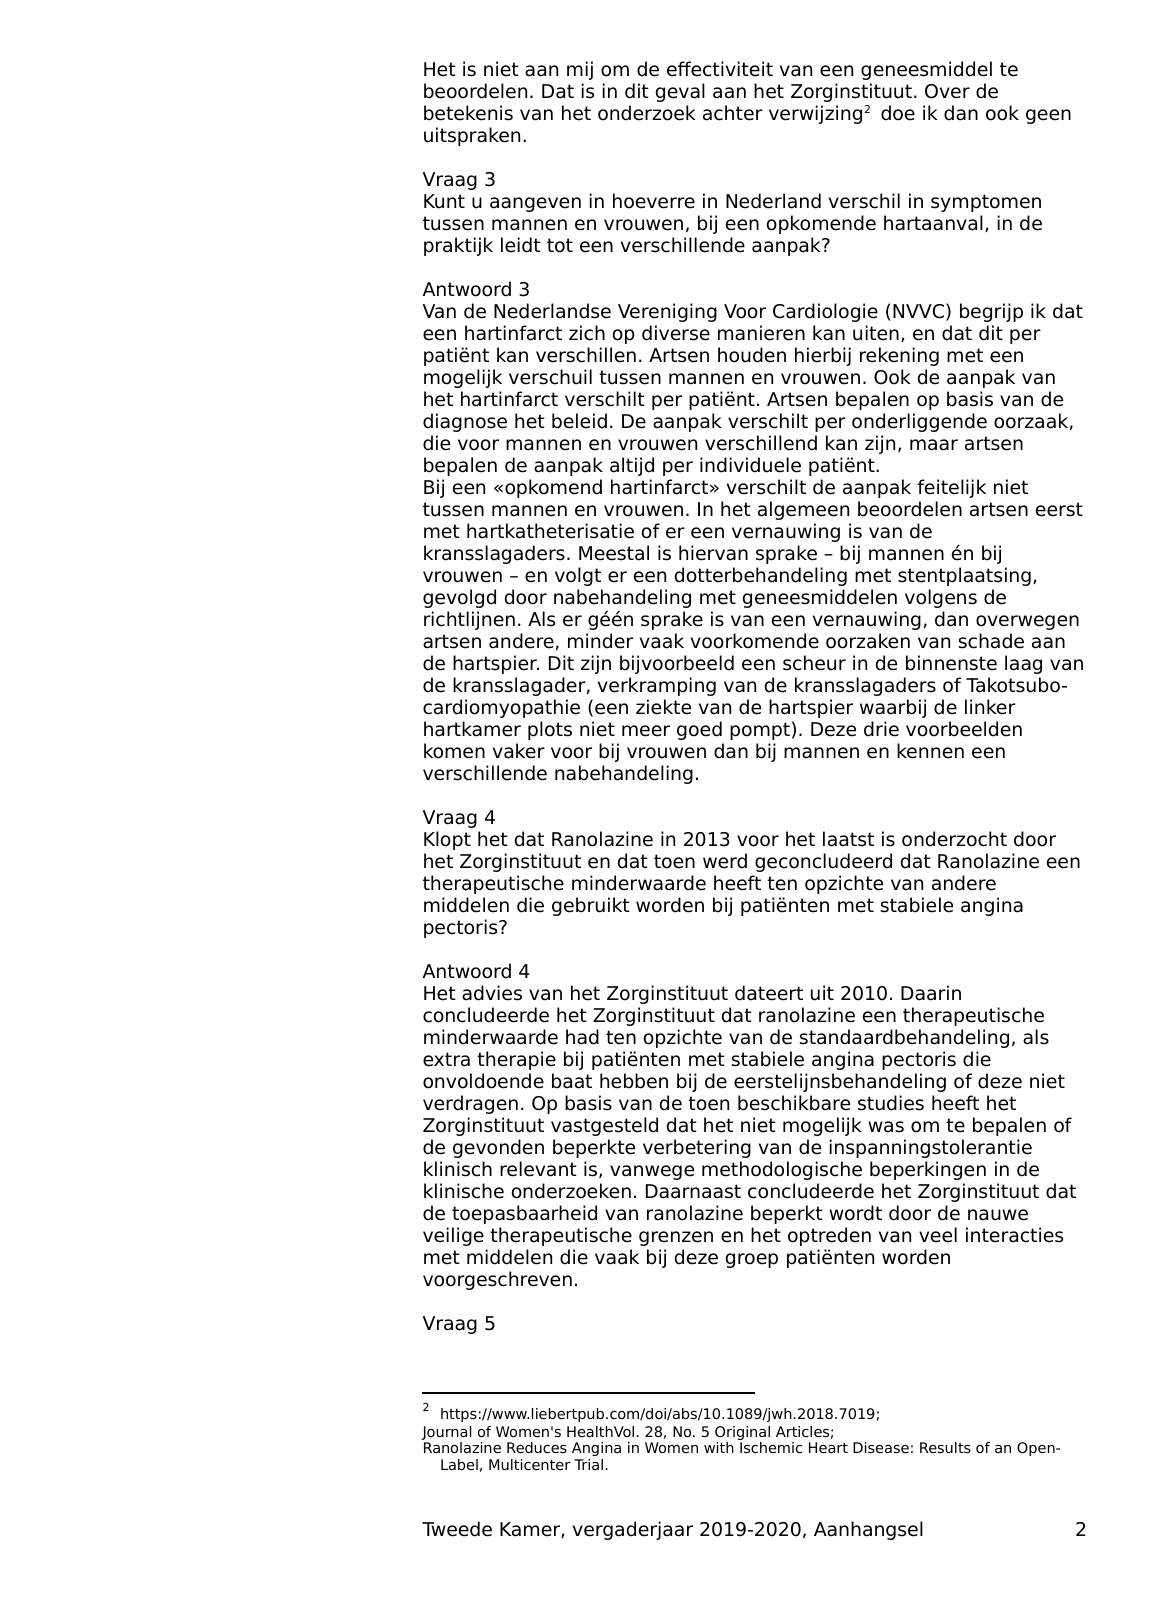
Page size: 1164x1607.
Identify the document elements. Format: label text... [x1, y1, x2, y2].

text https://www.liebertpub.com/doi/abs/10.1089/jwh.2018.7019; [422, 1402, 1087, 1424]
text Ranolazine Reduces Angina in Women with Ischemic Heart Disease: Results of an Open-Label, Multicenter Trial. [422, 1441, 1087, 1474]
text Antwoord 3 [422, 279, 1087, 301]
text Journal of Women's HealthVol. 28, No. 5 Original Articles; [422, 1424, 1087, 1441]
text Bij een «opkomend hartinfarct» verschilt de aanpak feitelijk niet tussen mannen en vrouwen. In het algemeen beoordelen artsen eerst met hartkatheterisatie of er een vernauwing is van de kransslagaders. Meestal is hiervan sprake – bij mannen én bij vrouwen – en volgt er een dotterbehandeling met stentplaatsing, gevolgd door nabehandeling met geneesmiddelen volgens de richtlijnen. Als er géén sprake is van een vernauwing, dan overwegen artsen andere, minder vaak voorkomende oorzaken van schade aan de hartspier. Dit zijn bijvoorbeeld een scheur in de binnenste laag van de kransslagader, verkramping van de kransslagaders of Takotsubo-cardiomyopathie (een ziekte van de hartspier waarbij de linker hartkamer plots niet meer goed pompt). Deze drie voorbeelden komen vaker voor bij vrouwen dan bij mannen en kennen een verschillende nabehandeling. [422, 477, 1087, 785]
text Van de Nederlandse Vereniging Voor Cardiologie (NVVC) begrijp ik dat een hartinfarct zich op diverse manieren kan uiten, en dat dit per patiënt kan verschillen. Artsen houden hierbij rekening met een mogelijk verschuil tussen mannen en vrouwen. Ook de aanpak van het hartinfarct verschilt per patiënt. Artsen bepalen op basis van de diagnose het beleid. De aanpak verschilt per onderliggende oorzaak, die voor mannen en vrouwen verschillend kan zijn, maar artsen bepalen de aanpak altijd per individuele patiënt. [422, 301, 1087, 477]
text Klopt het dat Ranolazine in 2013 voor het laatst is onderzocht door het Zorginstituut en dat toen werd geconcludeerd dat Ranolazine een therapeutische minderwaarde heeft ten opzichte van andere middelen die gebruikt worden bij patiënten met stabiele angina pectoris? [422, 829, 1087, 939]
text Vraag 5 [422, 1313, 1087, 1335]
text Antwoord 4 [422, 961, 1087, 983]
text Kunt u aangeven in hoeverre in Nederland verschil in symptomen tussen mannen en vrouwen, bij een opkomende hartaanval, in de praktijk leidt tot een verschillende aanpak? [422, 191, 1087, 257]
text Het advies van het Zorginstituut dateert uit 2010. Daarin concludeerde het Zorginstituut dat ranolazine een therapeutische minderwaarde had ten opzichte van de standaardbehandeling, als extra therapie bij patiënten met stabiele angina pectoris die onvoldoende baat hebben bij de eerstelijnsbehandeling of deze niet verdragen. Op basis van de toen beschikbare studies heeft het Zorginstituut vastgesteld dat het niet mogelijk was om te bepalen of de gevonden beperkte verbetering van de inspanningstolerantie klinisch relevant is, vanwege methodologische beperkingen in de klinische onderzoeken. Daarnaast concludeerde het Zorginstituut dat de toepasbaarheid van ranolazine beperkt wordt door de nauwe veilige therapeutische grenzen en het optreden van veel interacties met middelen die vaak bij deze groep patiënten worden voorgeschreven. [422, 983, 1087, 1291]
text Het is niet aan mij om de effectiviteit van een geneesmiddel te beoordelen. Dat is in dit geval aan het Zorginstituut. Over de betekenis van het onderzoek achter verwijzing doe ik dan ook geen uitspraken. [422, 59, 1087, 147]
text Vraag 3 [422, 169, 1087, 191]
text Vraag 4 [422, 807, 1087, 829]
